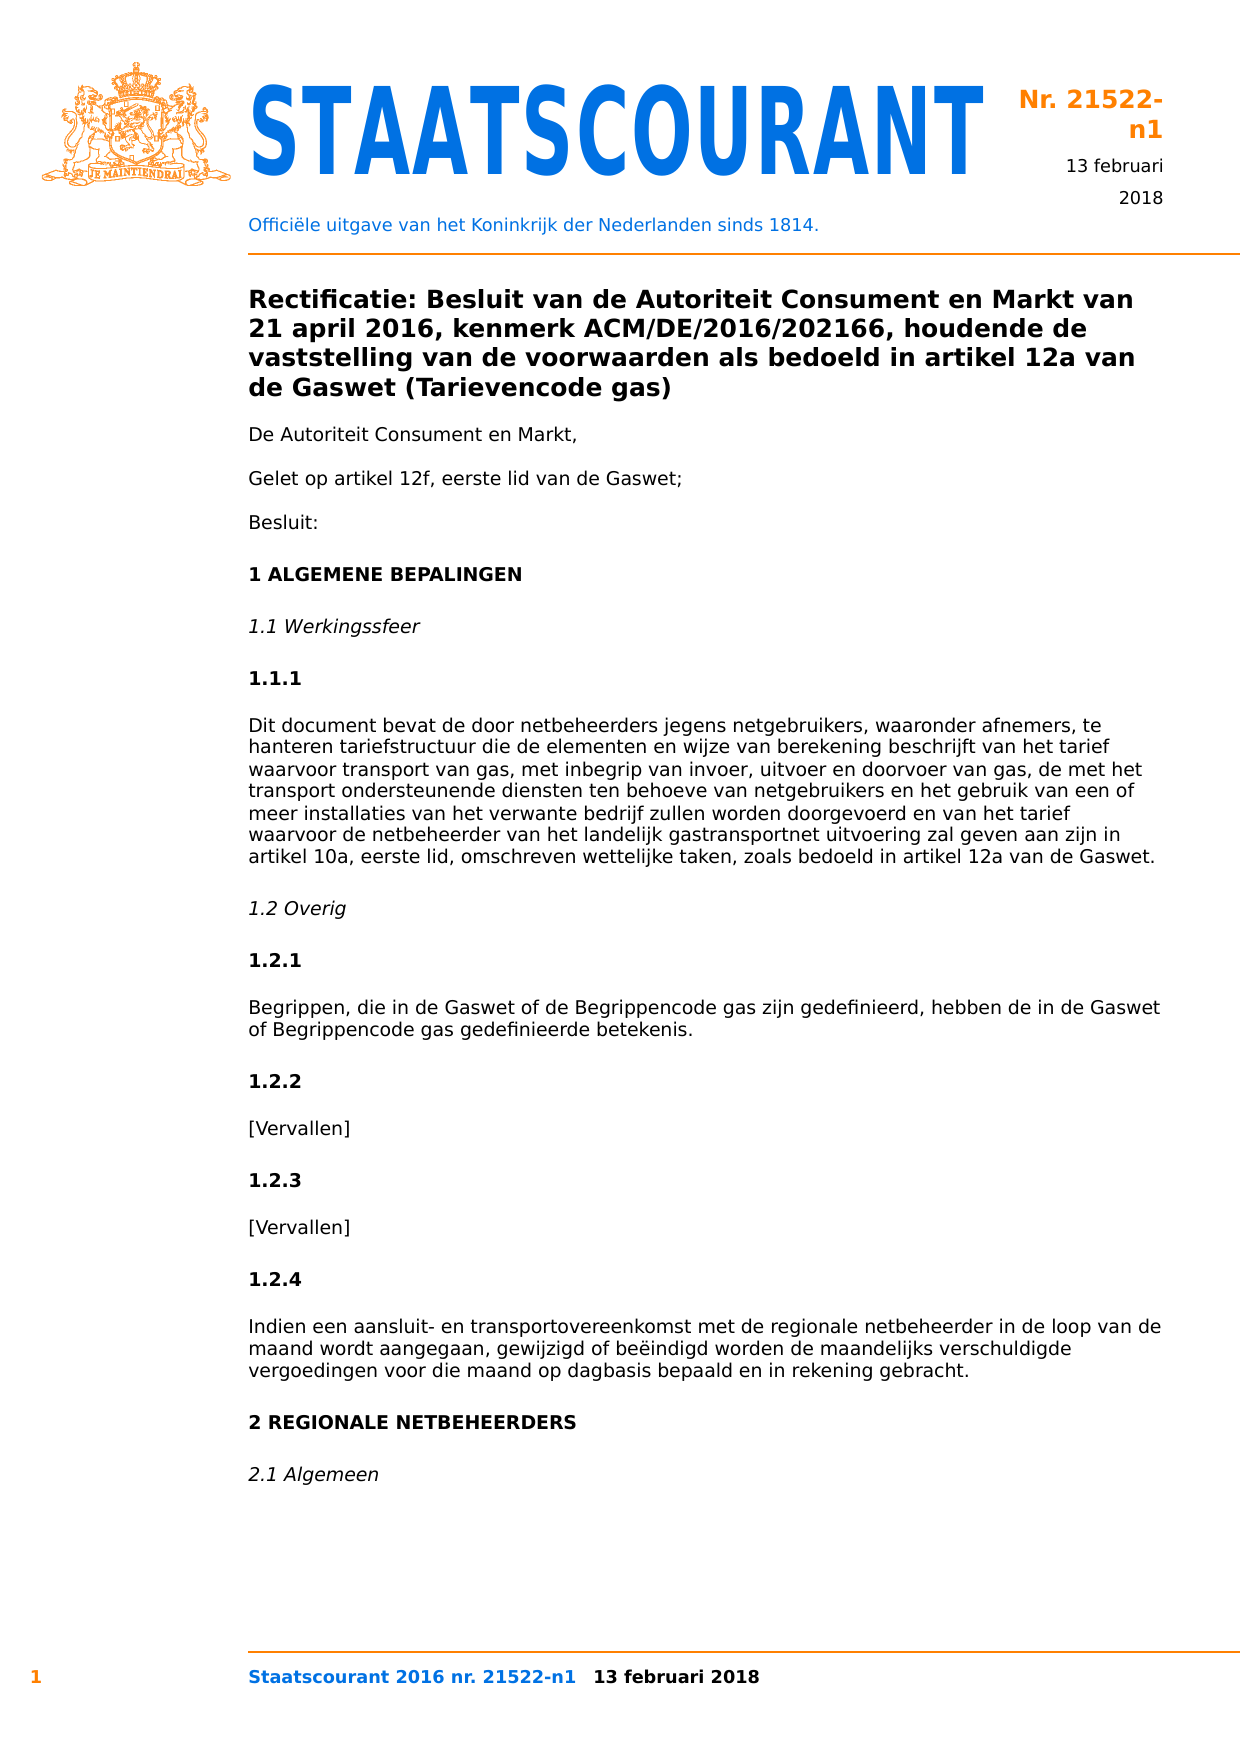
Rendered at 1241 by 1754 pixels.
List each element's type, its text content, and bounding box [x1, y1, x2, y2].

table_cell 13 februari [998, 150, 1240, 182]
text De Autoriteit Consument en Markt, [248, 424, 1163, 446]
text [Vervallen] [248, 1217, 1163, 1239]
text Indien een aansluit- en transportovereenkomst met de regionale netbeheerder in de loop van de maand wordt aangegaan, gewijzigd of beëindigd worden de maandelijks verschuldigde vergoedingen voor die maand op dagbasis bepaald en in rekening gebracht. [248, 1316, 1163, 1382]
subtitle 1.2.1 [248, 950, 1163, 972]
text Gelet op artikel 12f, eerste lid van de Gaswet; [248, 468, 1163, 490]
text Dit document bevat de door netbeheerders jegens netgebruikers, waaronder afnemers, te hanteren tariefstructuur die de elementen en wijze van berekening beschrijft van het tarief waarvoor transport van gas, met inbegrip van invoer, uitvoer en doorvoer van gas, de met het transport ondersteunende diensten ten behoeve van netgebruikers en het gebruik van een of meer installaties van het verwante bedrijf zullen worden doorgevoerd en van het tarief waarvoor de netbeheerder van het landelijk gastransportnet uitvoering zal geven aan zijn in artikel 10a, eerste lid, omschreven wettelijke taken, zoals bedoeld in artikel 12a van de Gaswet. [248, 714, 1163, 868]
table_header [25, 62, 248, 253]
table_cell 2018 [998, 183, 1240, 215]
text Besluit: [248, 512, 1163, 533]
table_header STAATSCOURANT [248, 62, 998, 215]
subtitle 1.1.1 [248, 667, 1163, 689]
text Begrippen, die in de Gaswet of de Begrippencode gas zijn gedefinieerd, hebben de in de Gaswet of Begrippencode gas gedefinieerde betekenis. [248, 997, 1163, 1041]
subtitle Rectificatie: Besluit van de Autoriteit Consument en Markt van 21 april 2016, kenmerk ACM/DE/2016/202166, houdende de vaststelling van de voorwaarden als bedoeld in artikel 12a van de Gaswet (Tarievencode gas) [248, 285, 1163, 402]
text [Vervallen] [248, 1118, 1163, 1140]
subtitle 2.1 Algemeen [248, 1464, 1163, 1486]
table_cell Officiële uitgave van het Koninkrijk der Nederlanden sinds 1814. [248, 215, 1240, 253]
subtitle 1.2.4 [248, 1269, 1163, 1291]
picture [41, 62, 231, 186]
subtitle 1.2 Overig [248, 898, 1163, 920]
subtitle 1.1 Werkingssfeer [248, 616, 1163, 637]
subtitle 1.2.2 [248, 1071, 1163, 1093]
table_header Nr. 21522-n1 [998, 62, 1240, 150]
subtitle 1 ALGEMENE BEPALINGEN [248, 563, 1163, 586]
subtitle 2 REGIONALE NETBEHEERDERS [248, 1412, 1163, 1434]
subtitle 1.2.3 [248, 1170, 1163, 1192]
